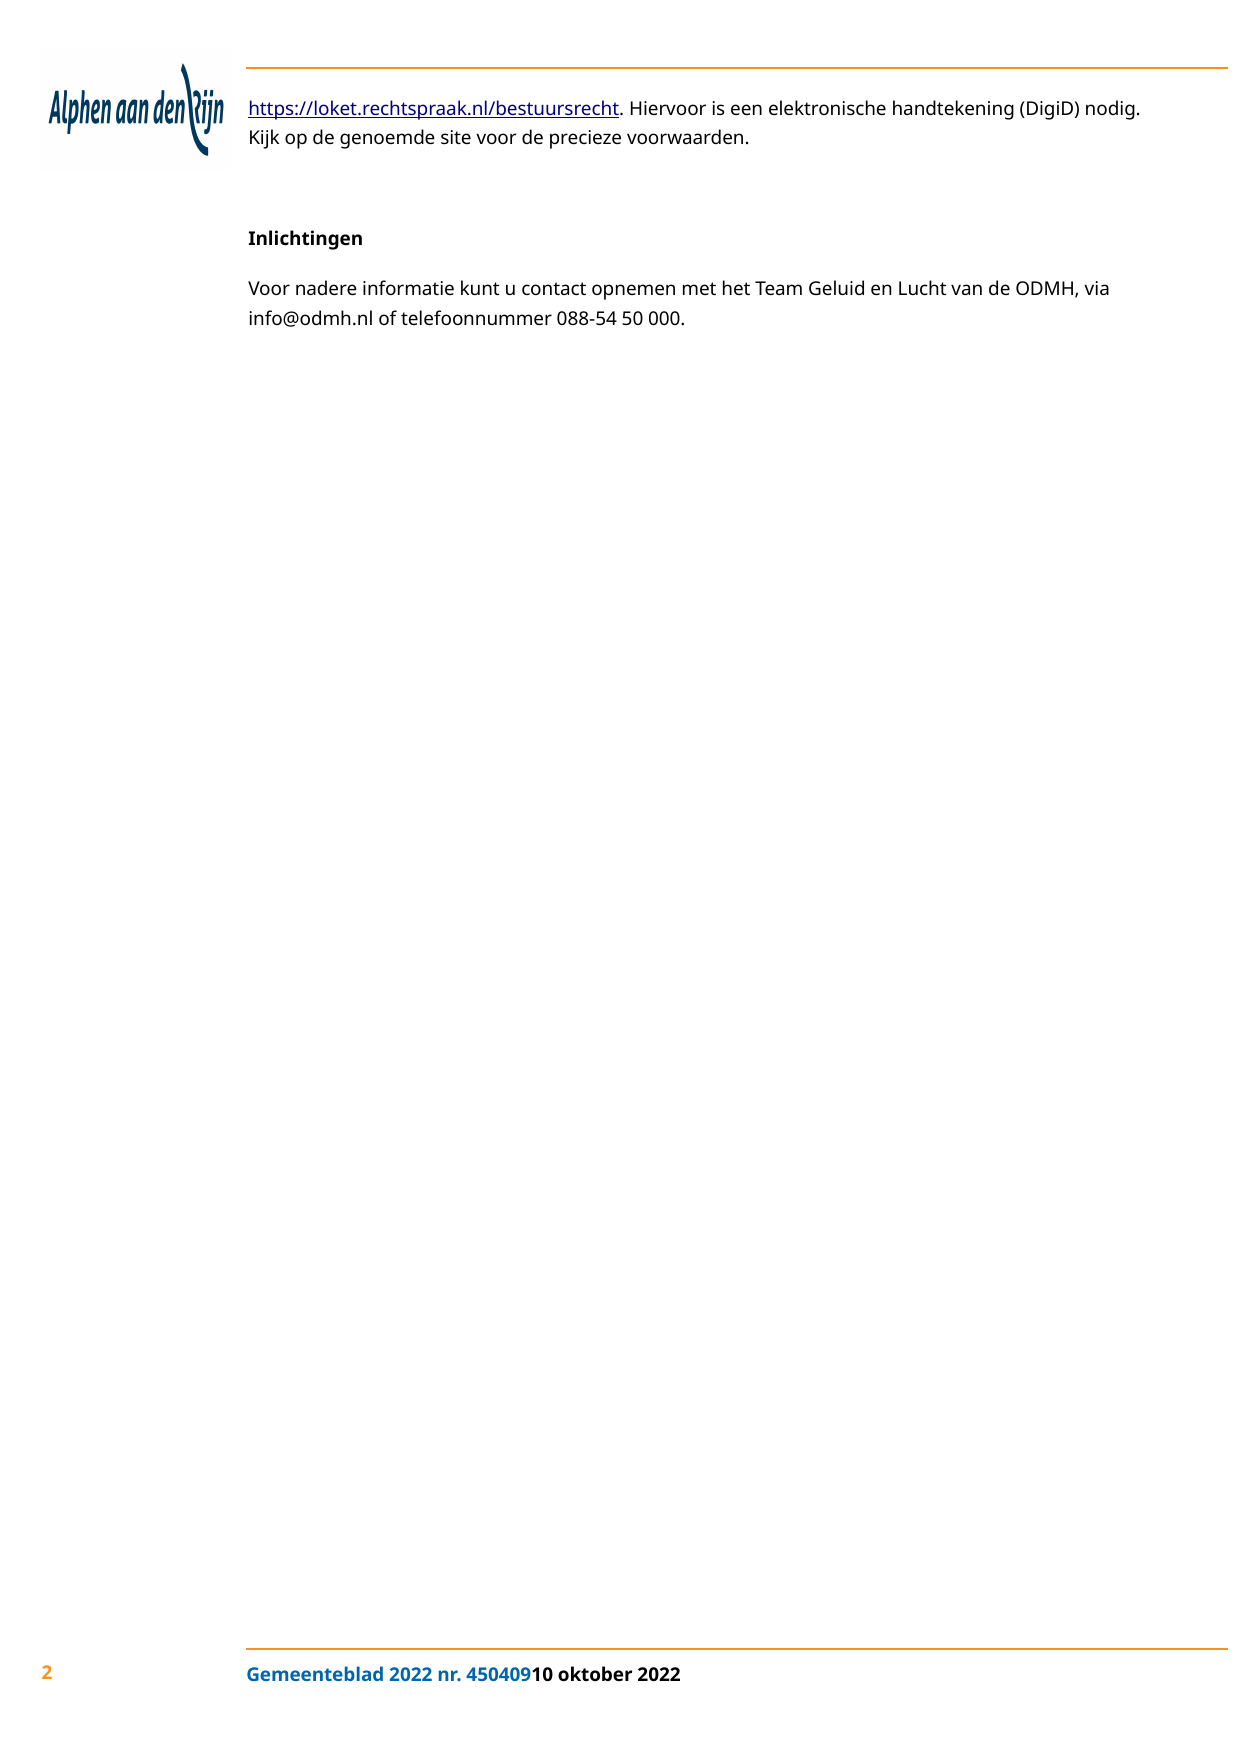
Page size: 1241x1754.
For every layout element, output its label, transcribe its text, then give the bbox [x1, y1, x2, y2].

text Inlichtingen [248, 225, 1152, 251]
text https://loket.rechtspraak.nl/bestuursrecht. Hiervoor is een elektronische handtekening (DigiD) nodig. Kijk op de genoemde site voor de precieze voorwaarden. [248, 95, 1152, 150]
text Voor nadere informatie kunt u contact opnemen met het Team Geluid en Lucht van de ODMH, via info@odmh.nl of telefoonnummer 088-54 50 000. [248, 276, 1152, 331]
picture [41, 47, 231, 172]
